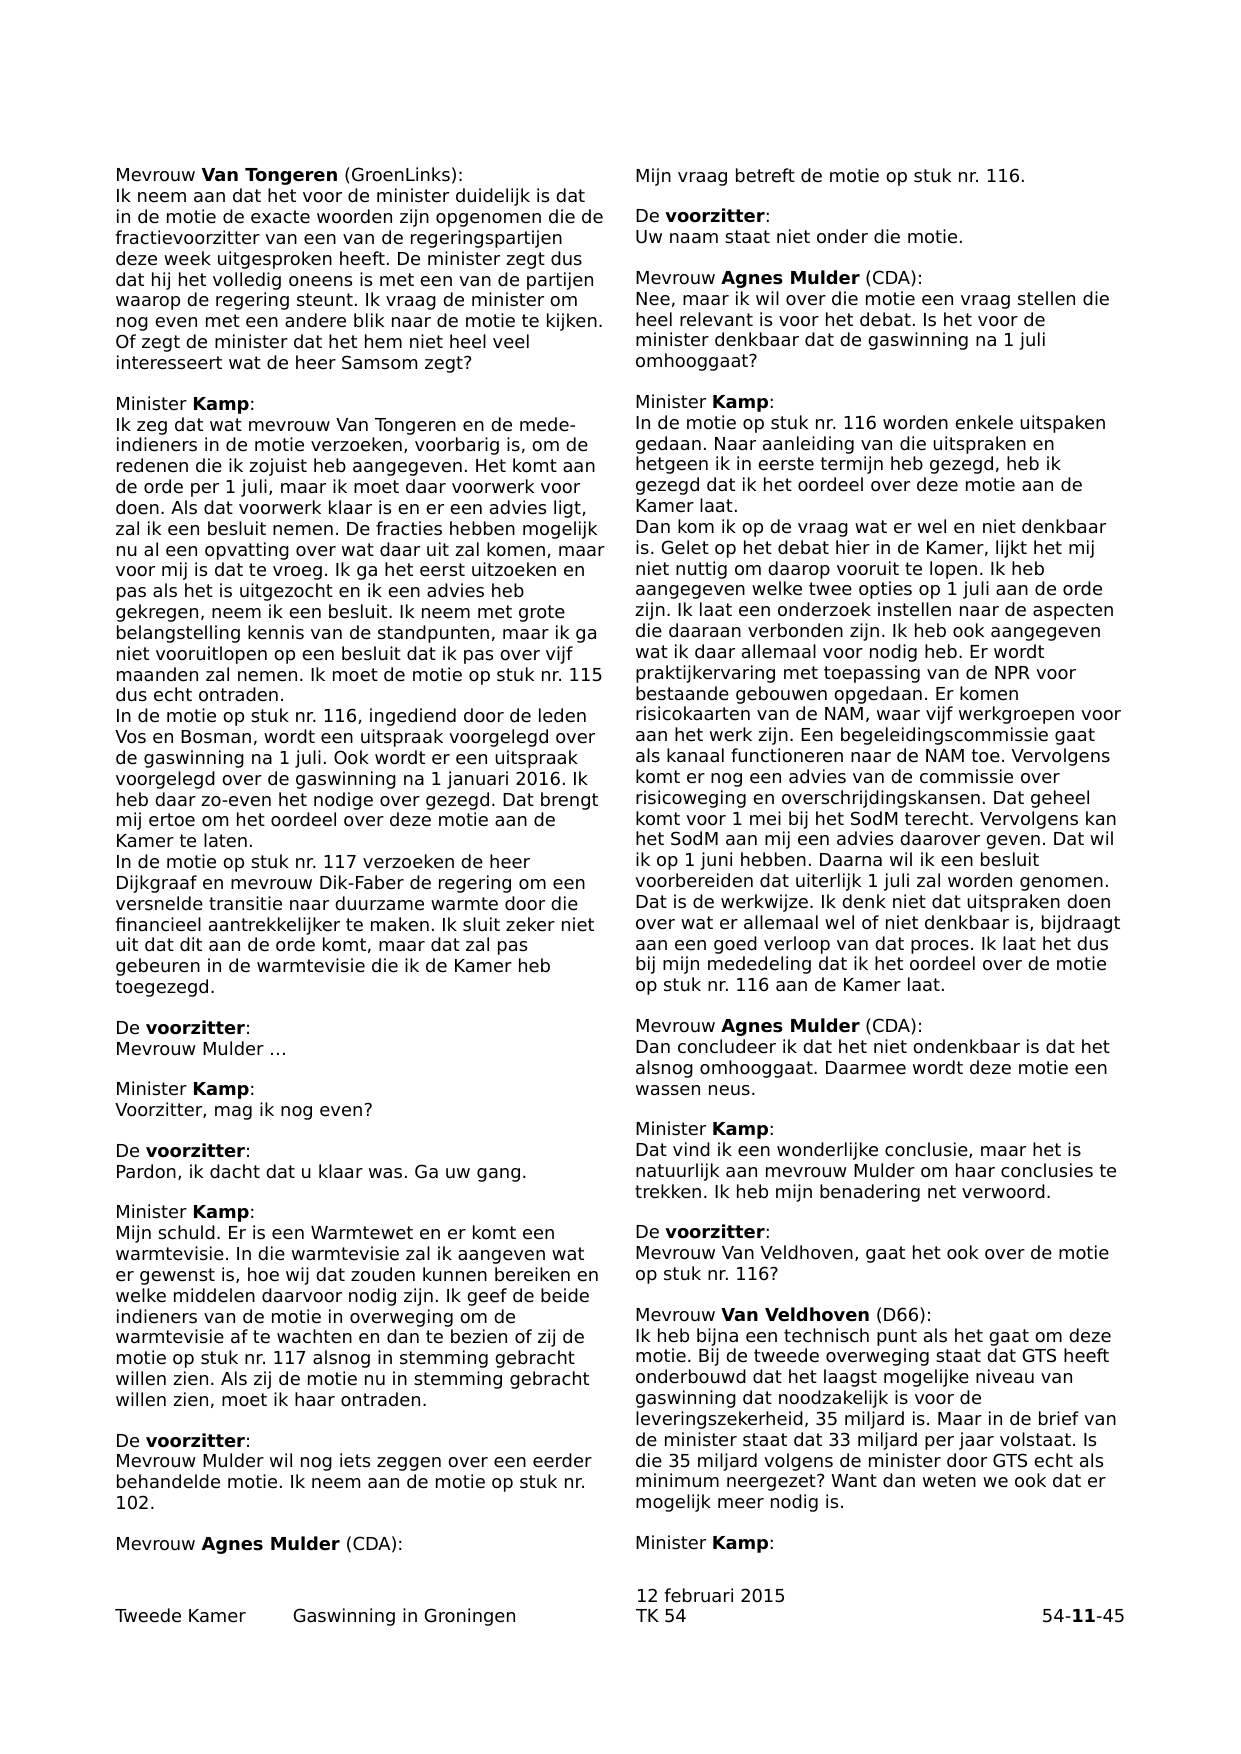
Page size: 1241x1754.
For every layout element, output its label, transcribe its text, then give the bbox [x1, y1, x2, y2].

text De voorzitter: [635, 206, 1125, 227]
text Minister Kamp: [115, 1202, 605, 1223]
text Ik heb bijna een technisch punt als het gaat om deze motie. Bij de tweede overweging staat dat GTS heeft onderbouwd dat het laagst mogelijke niveau van gaswinning dat noodzakelijk is voor de leveringszekerheid, 35 miljard is. Maar in de brief van de minister staat dat 33 miljard per jaar volstaat. Is die 35 miljard volgens de minister door GTS echt als minimum neergezet? Want dan weten we ook dat er mogelijk meer nodig is. [635, 1325, 1125, 1513]
text Minister Kamp: [115, 1079, 605, 1100]
text De voorzitter: [115, 1018, 605, 1038]
text Mevrouw Van Tongeren (GroenLinks): [115, 165, 605, 186]
text In de motie op stuk nr. 116, ingediend door de leden Vos en Bosman, wordt een uitspraak voorgelegd over de gaswinning na 1 juli. Ook wordt er een uitspraak voorgelegd over de gaswinning na 1 januari 2016. Ik heb daar zo-even het nodige over gezegd. Dat brengt mij ertoe om het oordeel over deze motie aan de Kamer te laten. [115, 706, 605, 852]
text De voorzitter: [635, 1222, 1125, 1243]
text Minister Kamp: [635, 1533, 1125, 1554]
text Pardon, ik dacht dat u klaar was. Ga uw gang. [115, 1161, 605, 1182]
text Ik neem aan dat het voor de minister duidelijk is dat in de motie de exacte woorden zijn opgenomen die de fractievoorzitter van een van de regeringspartijen deze week uitgesproken heeft. De minister zegt dus dat hij het volledig oneens is met een van de partijen waarop de regering steunt. Ik vraag de minister om nog even met een andere blik naar de motie te kijken. Of zegt de minister dat het hem niet heel veel interesseert wat de heer Samsom zegt? [115, 186, 605, 373]
text In de motie op stuk nr. 117 verzoeken de heer Dijkgraaf en mevrouw Dik-Faber de regering om een versnelde transitie naar duurzame warmte door die financieel aantrekkelijker te maken. Ik sluit zeker niet uit dat dit aan de orde komt, maar dat zal pas gebeuren in de warmtevisie die ik de Kamer heb toegezegd. [115, 852, 605, 998]
text Voorzitter, mag ik nog even? [115, 1100, 605, 1121]
text Mevrouw Agnes Mulder (CDA): [115, 1534, 605, 1554]
text Dat vind ik een wonderlijke conclusie, maar het is natuurlijk aan mevrouw Mulder om haar conclusies te trekken. Ik heb mijn benadering net verwoord. [635, 1140, 1125, 1202]
text Mevrouw Van Veldhoven (D66): [635, 1305, 1125, 1325]
text Minister Kamp: [635, 1119, 1125, 1140]
text Dan kom ik op de vraag wat er wel en niet denkbaar is. Gelet op het debat hier in de Kamer, lijkt het mij niet nuttig om daarop vooruit te lopen. Ik heb aangegeven welke twee opties op 1 juli aan de orde zijn. Ik laat een onderzoek instellen naar de aspecten die daaraan verbonden zijn. Ik heb ook aangegeven wat ik daar allemaal voor nodig heb. Er wordt praktijkervaring met toepassing van de NPR voor bestaande gebouwen opgedaan. Er komen risicokaarten van de NAM, waar vijf werkgroepen voor aan het werk zijn. Een begeleidingscommissie gaat als kanaal functioneren naar de NAM toe. Vervolgens komt er nog een advies van de commissie over risicoweging en overschrijdingskansen. Dat geheel komt voor 1 mei bij het SodM terecht. Vervolgens kan het SodM aan mij een advies daarover geven. Dat wil ik op 1 juni hebben. Daarna wil ik een besluit voorbereiden dat uiterlijk 1 juli zal worden genomen. Dat is de werkwijze. Ik denk niet dat uitspraken doen over wat er allemaal wel of niet denkbaar is, bijdraagt aan een goed verloop van dat proces. Ik laat het dus bij mijn mededeling dat ik het oordeel over de motie op stuk nr. 116 aan de Kamer laat. [635, 517, 1125, 996]
text De voorzitter: [115, 1141, 605, 1161]
text Mevrouw Agnes Mulder (CDA): [635, 1016, 1125, 1037]
text Minister Kamp: [115, 393, 605, 414]
text Uw naam staat niet onder die motie. [635, 227, 1125, 248]
text In de motie op stuk nr. 116 worden enkele uitspaken gedaan. Naar aanleiding van die uitspraken en hetgeen ik in eerste termijn heb gezegd, heb ik gezegd dat ik het oordeel over deze motie aan de Kamer laat. [635, 412, 1125, 517]
text Nee, maar ik wil over die motie een vraag stellen die heel relevant is voor het debat. Is het voor de minister denkbaar dat de gaswinning na 1 juli omhooggaat? [635, 288, 1125, 372]
text Mevrouw Mulder wil nog iets zeggen over een eerder behandelde motie. Ik neem aan de motie op stuk nr. 102. [115, 1451, 605, 1514]
text Mijn schuld. Er is een Warmtewet en er komt een warmtevisie. In die warmtevisie zal ik aangeven wat er gewenst is, hoe wij dat zouden kunnen bereiken en welke middelen daarvoor nodig zijn. Ik geef de beide indieners van de motie in overweging om de warmtevisie af te wachten en dan te bezien of zij de motie op stuk nr. 117 alsnog in stemming gebracht willen zien. Als zij de motie nu in stemming gebracht willen zien, moet ik haar ontraden. [115, 1223, 605, 1411]
text Mevrouw Van Veldhoven, gaat het ook over de motie op stuk nr. 116? [635, 1243, 1125, 1285]
text De voorzitter: [115, 1431, 605, 1451]
text Dan concludeer ik dat het niet ondenkbaar is dat het alsnog omhooggaat. Daarmee wordt deze motie een wassen neus. [635, 1037, 1125, 1099]
text Mijn vraag betreft de motie op stuk nr. 116. [635, 165, 1125, 186]
text Ik zeg dat wat mevrouw Van Tongeren en de mede-indieners in de motie verzoeken, voorbarig is, om de redenen die ik zojuist heb aangegeven. Het komt aan de orde per 1 juli, maar ik moet daar voorwerk voor doen. Als dat voorwerk klaar is en er een advies ligt, zal ik een besluit nemen. De fracties hebben mogelijk nu al een opvatting over wat daar uit zal komen, maar voor mij is dat te vroeg. Ik ga het eerst uitzoeken en pas als het is uitgezocht en ik een advies heb gekregen, neem ik een besluit. Ik neem met grote belangstelling kennis van de standpunten, maar ik ga niet vooruitlopen op een besluit dat ik pas over vijf maanden zal nemen. Ik moet de motie op stuk nr. 115 dus echt ontraden. [115, 414, 605, 706]
text Minister Kamp: [635, 392, 1125, 412]
text Mevrouw Agnes Mulder (CDA): [635, 268, 1125, 288]
text Mevrouw Mulder … [115, 1038, 605, 1059]
